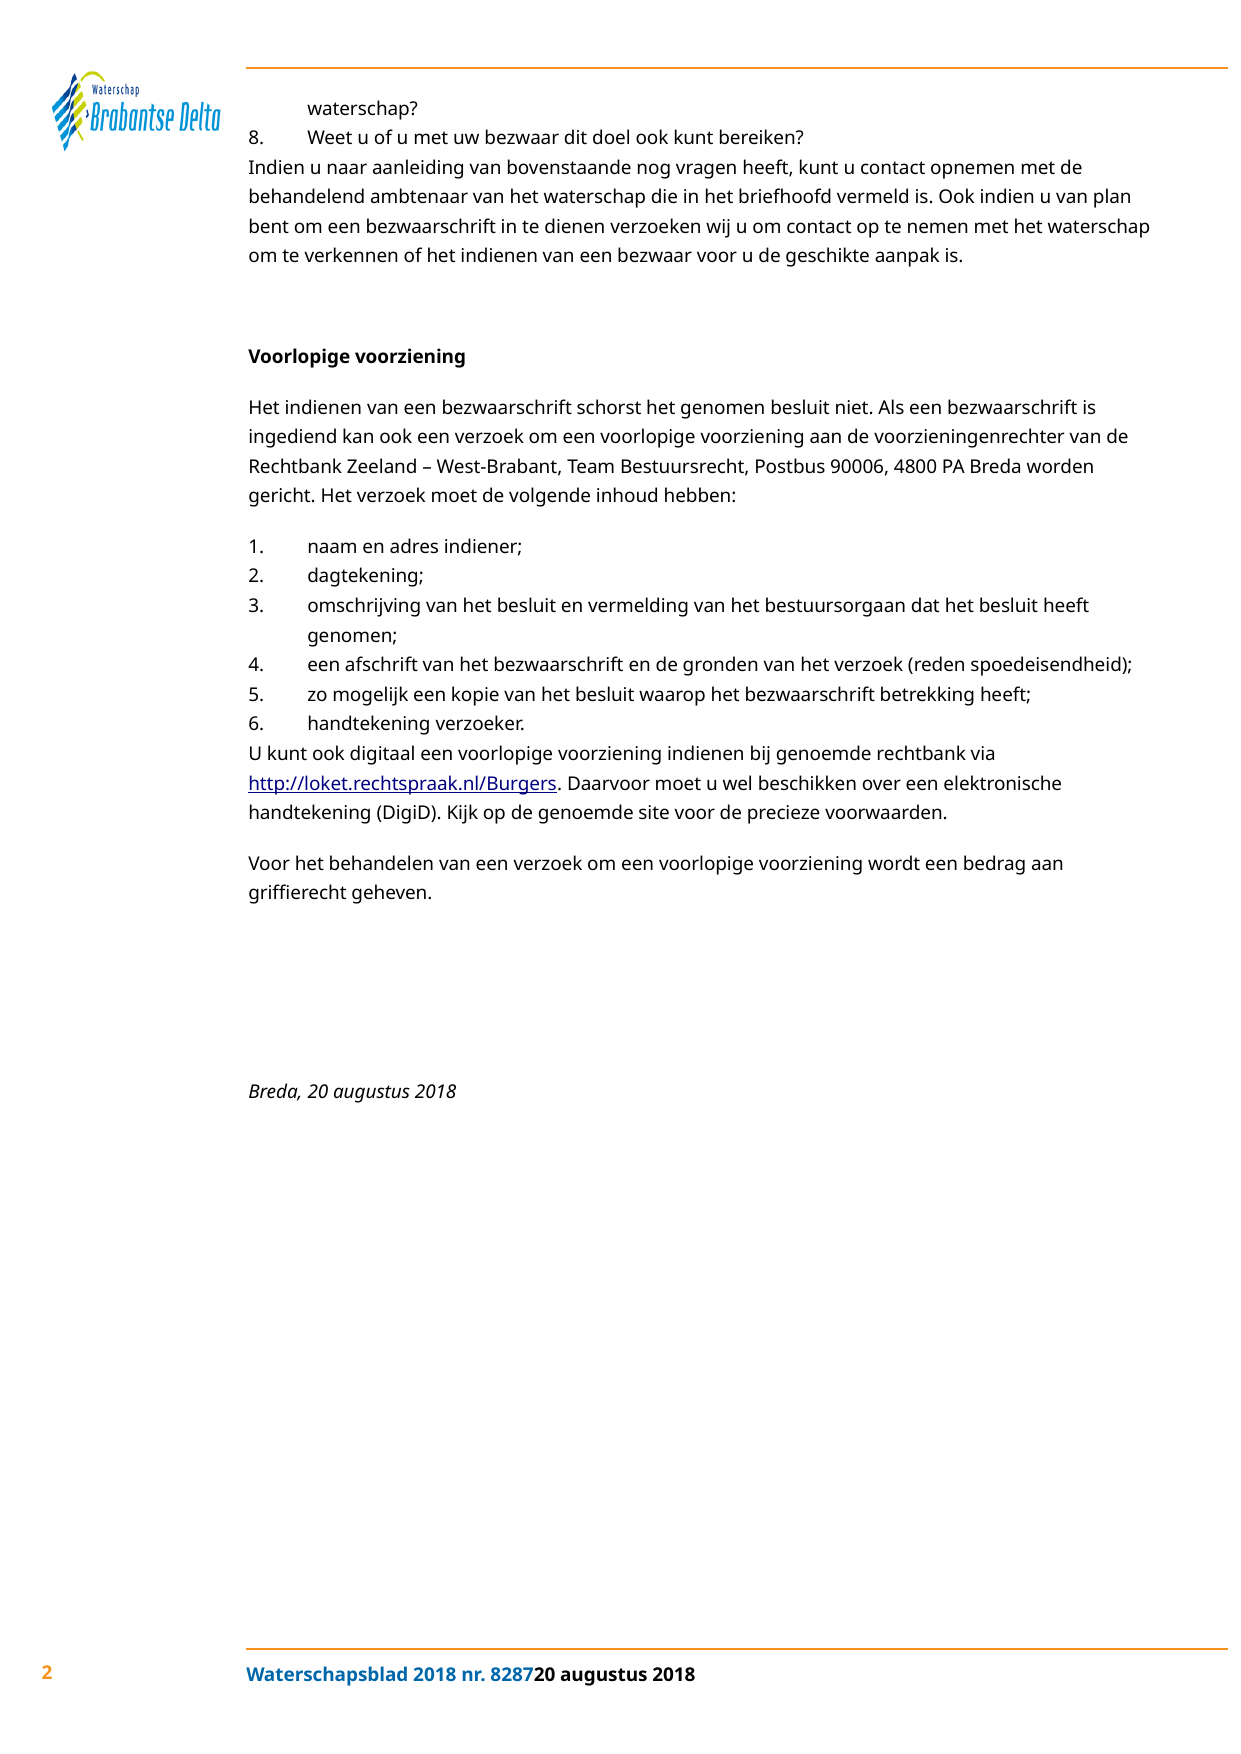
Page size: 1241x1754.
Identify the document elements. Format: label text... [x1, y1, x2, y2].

text Breda, 20 augustus 2018 [248, 1078, 1152, 1104]
text Voorlopige voorziening [248, 343, 1152, 369]
picture [41, 47, 231, 172]
list zo mogelijk een kopie van het besluit waarop het bezwaarschrift betrekking heeft; [248, 681, 1152, 707]
list Weet u of u met uw bezwaar dit doel ook kunt bereiken? [248, 124, 1152, 150]
list omschrijving van het besluit en vermelding van het bestuursorgaan dat het besluit heeft genomen; [248, 592, 1152, 648]
text Het indienen van een bezwaarschrift schorst het genomen besluit niet. Als een bezwaarschrift is ingediend kan ook een verzoek om een voorlopige voorziening aan de voorzieningenrechter van de Rechtbank Zeeland – West-Brabant, Team Bestuursrecht, Postbus 90006, 4800 PA Breda worden gericht. Het verzoek moet de volgende inhoud hebben: [248, 394, 1152, 508]
list handtekening verzoeker. [248, 711, 1152, 736]
text U kunt ook digitaal een voorlopige voorziening indienen bij genoemde rechtbank via http://loket.rechtspraak.nl/Burgers. Daarvoor moet u wel beschikken over een elektronische handtekening (DigiD). Kijk op de genoemde site voor de precieze voorwaarden. [248, 740, 1152, 825]
text Indien u naar aanleiding van bovenstaande nog vragen heeft, kunt u contact opnemen met de behandelend ambtenaar van het waterschap die in het briefhoofd vermeld is. Ook indien u van plan bent om een bezwaarschrift in te dienen verzoeken wij u om contact op te nemen met het waterschap om te verkennen of het indienen van een bezwaar voor u de geschikte aanpak is. [248, 154, 1152, 268]
list een afschrift van het bezwaarschrift en de gronden van het verzoek (reden spoedeisendheid); [248, 651, 1152, 677]
list naam en adres indiener; [248, 533, 1152, 559]
list waterschap? [248, 95, 1152, 121]
text Voor het behandelen van een verzoek om een voorlopige voorziening wordt een bedrag aan griffierecht geheven. [248, 850, 1152, 905]
list dagtekening; [248, 563, 1152, 588]
